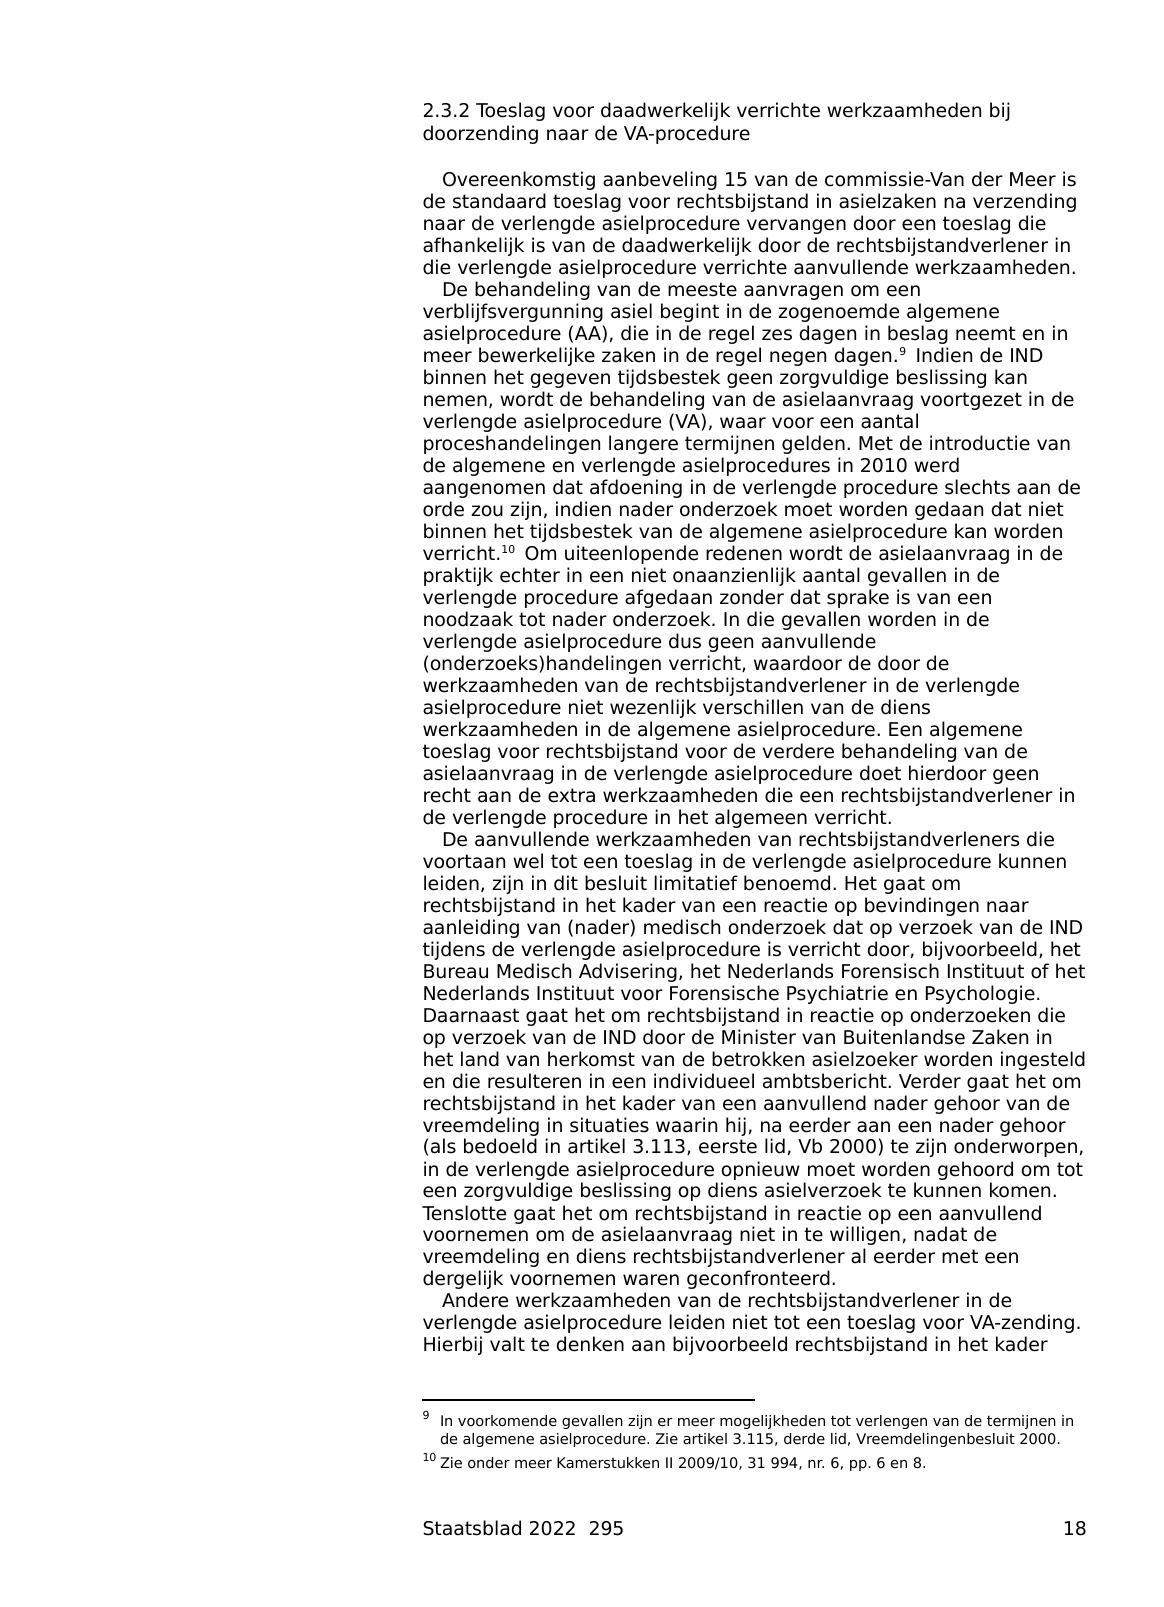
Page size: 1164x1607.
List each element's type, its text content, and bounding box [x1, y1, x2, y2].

text Overeenkomstig aanbeveling 15 van de commissie-Van der Meer is de standaard toeslag voor rechtsbijstand in asielzaken na verzending naar de verlengde asielprocedure vervangen door een toeslag die afhankelijk is van de daadwerkelijk door de rechtsbijstandverlener in die verlengde asielprocedure verrichte aanvullende werkzaamheden. [422, 169, 1087, 279]
text De aanvullende werkzaamheden van rechtsbijstandverleners die voortaan wel tot een toeslag in de verlengde asielprocedure kunnen leiden, zijn in dit besluit limitatief benoemd. Het gaat om rechtsbijstand in het kader van een reactie op bevindingen naar aanleiding van (nader) medisch onderzoek dat op verzoek van de IND tijdens de verlengde asielprocedure is verricht door, bijvoorbeeld, het Bureau Medisch Advisering, het Nederlands Forensisch Instituut of het Nederlands Instituut voor Forensische Psychiatrie en Psychologie. Daarnaast gaat het om rechtsbijstand in reactie op onderzoeken die op verzoek van de IND door de Minister van Buitenlandse Zaken in het land van herkomst van de betrokken asielzoeker worden ingesteld en die resulteren in een individueel ambtsbericht. Verder gaat het om rechtsbijstand in het kader van een aanvullend nader gehoor van de vreemdeling in situaties waarin hij, na eerder aan een nader gehoor (als bedoeld in artikel 3.113, eerste lid, Vb 2000) te zijn onderworpen, in de verlengde asielprocedure opnieuw moet worden gehoord om tot een zorgvuldige beslissing op diens asielverzoek te kunnen komen. Tenslotte gaat het om rechtsbijstand in reactie op een aanvullend voornemen om de asielaanvraag niet in te willigen, nadat de vreemdeling en diens rechtsbijstandverlener al eerder met een dergelijk voornemen waren geconfronteerd. [422, 829, 1087, 1290]
subtitle 2.3.2 Toeslag voor daadwerkelijk verrichte werkzaamheden bij doorzending naar de VA-procedure [422, 100, 1087, 144]
text Andere werkzaamheden van de rechtsbijstandverlener in de verlengde asielprocedure leiden niet tot een toeslag voor VA-zending. Hierbij valt te denken aan bijvoorbeeld rechtsbijstand in het kader [422, 1290, 1087, 1356]
text Zie onder meer Kamerstukken II 2009/10, 31 994, nr. 6, pp. 6 en 8. [422, 1451, 1087, 1473]
text In voorkomende gevallen zijn er meer mogelijkheden tot verlengen van de termijnen in de algemene asielprocedure. Zie artikel 3.115, derde lid, Vreemdelingenbesluit 2000. [422, 1409, 1087, 1448]
text De behandeling van de meeste aanvragen om een verblijfsvergunning asiel begint in de zogenoemde algemene asielprocedure (AA), die in de regel zes dagen in beslag neemt en in meer bewerkelijke zaken in de regel negen dagen. Indien de IND binnen het gegeven tijdsbestek geen zorgvuldige beslissing kan nemen, wordt de behandeling van de asielaanvraag voortgezet in de verlengde asielprocedure (VA), waar voor een aantal proceshandelingen langere termijnen gelden. Met de introductie van de algemene en verlengde asielprocedures in 2010 werd aangenomen dat afdoening in de verlengde procedure slechts aan de orde zou zijn, indien nader onderzoek moet worden gedaan dat niet binnen het tijdsbestek van de algemene asielprocedure kan worden verricht. Om uiteenlopende redenen wordt de asielaanvraag in de praktijk echter in een niet onaanzienlijk aantal gevallen in de verlengde procedure afgedaan zonder dat sprake is van een noodzaak tot nader onderzoek. In die gevallen worden in de verlengde asielprocedure dus geen aanvullende (onderzoeks)handelingen verricht, waardoor de door de werkzaamheden van de rechtsbijstandverlener in de verlengde asielprocedure niet wezenlijk verschillen van de diens werkzaamheden in de algemene asielprocedure. Een algemene toeslag voor rechtsbijstand voor de verdere behandeling van de asielaanvraag in de verlengde asielprocedure doet hierdoor geen recht aan de extra werkzaamheden die een rechtsbijstandverlener in de verlengde procedure in het algemeen verricht. [422, 279, 1087, 829]
